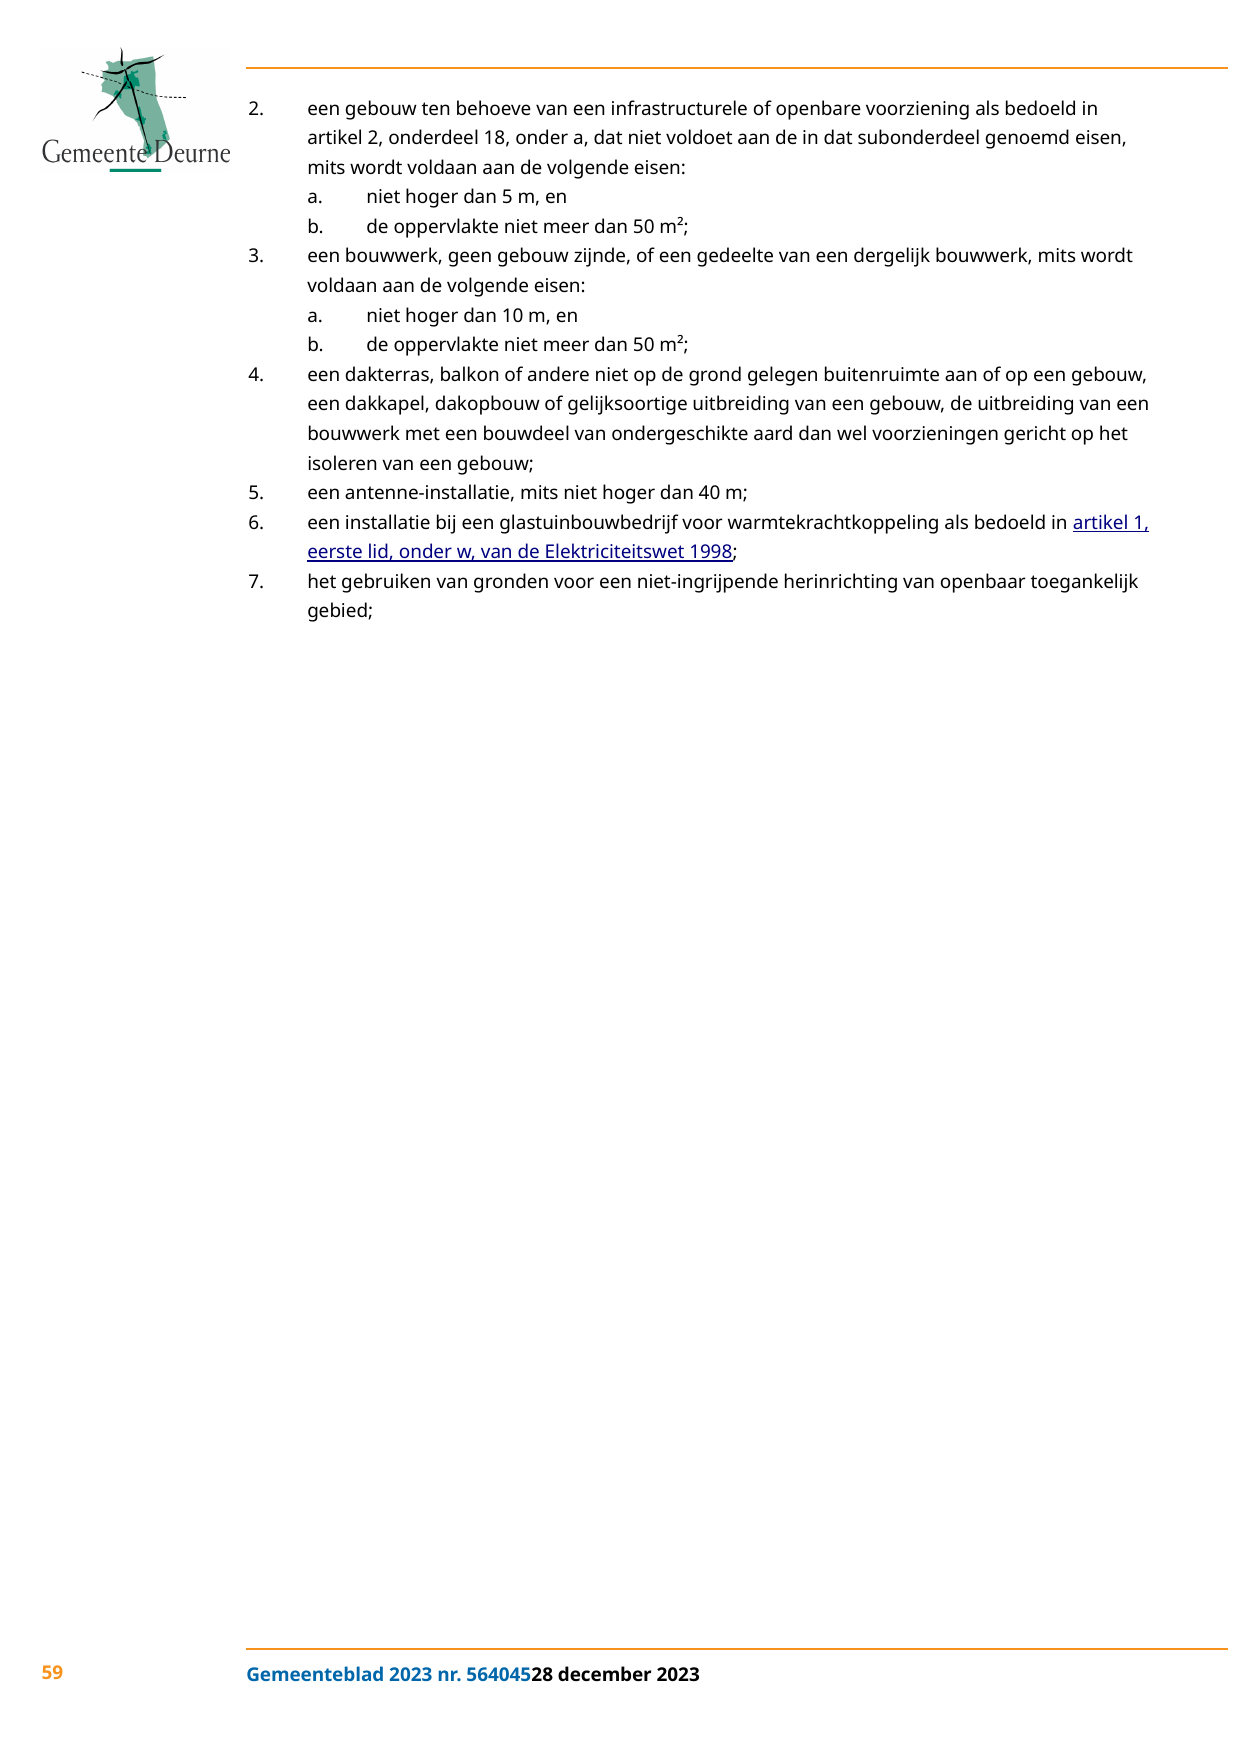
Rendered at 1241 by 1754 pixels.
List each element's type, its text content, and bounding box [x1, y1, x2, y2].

list een installatie bij een glastuinbouwbedrijf voor warmtekrachtkoppeling als bedoeld in artikel 1, eerste lid, onder w, van de Elektriciteitswet 1998; [248, 509, 1152, 564]
list een gebouw ten behoeve van een infrastructurele of openbare voorziening als bedoeld in artikel 2, onderdeel 18, onder a, dat niet voldoet aan de in dat subonderdeel genoemd eisen, mits wordt voldaan aan de volgende eisen: [248, 95, 1152, 180]
list de oppervlakte niet meer dan 50 m²; [307, 331, 1152, 357]
list de oppervlakte niet meer dan 50 m²; [307, 213, 1152, 239]
list een bouwwerk, geen gebouw zijnde, of een gedeelte van een dergelijk bouwwerk, mits wordt voldaan aan de volgende eisen: [248, 243, 1152, 298]
picture [41, 47, 231, 172]
list niet hoger dan 10 m, en [307, 302, 1152, 328]
list niet hoger dan 5 m, en [307, 183, 1152, 209]
list een dakterras, balkon of andere niet op de grond gelegen buitenruimte aan of op een gebouw, een dakkapel, dakopbouw of gelijksoortige uitbreiding van een gebouw, de uitbreiding van een bouwwerk met een bouwdeel van ondergeschikte aard dan wel voorzieningen gericht op het isoleren van een gebouw; [248, 361, 1152, 476]
list een antenne-installatie, mits niet hoger dan 40 m; [248, 479, 1152, 505]
list het gebruiken van gronden voor een niet-ingrijpende herinrichting van openbaar toegankelijk gebied; [248, 568, 1152, 623]
